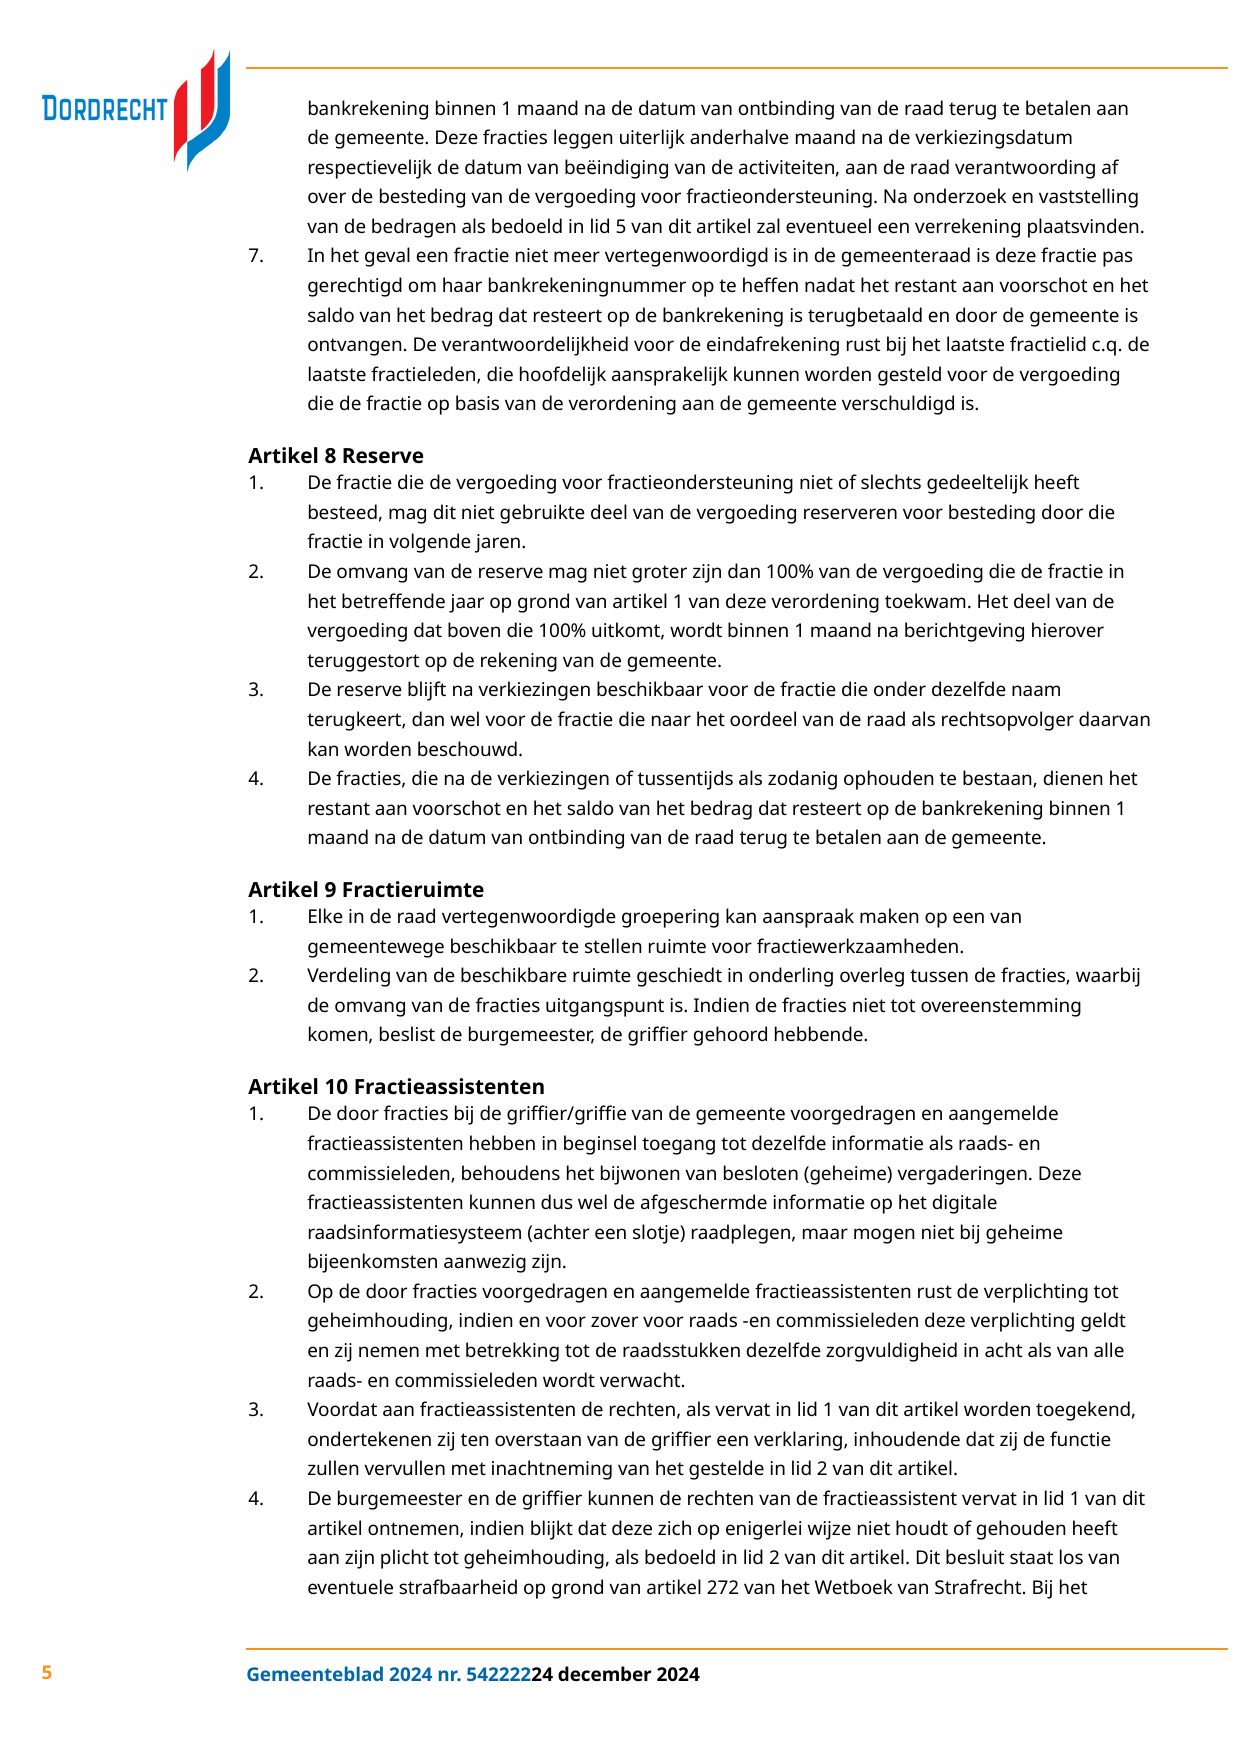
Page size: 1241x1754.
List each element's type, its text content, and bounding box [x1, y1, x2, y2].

list De burgemeester en de griffier kunnen de rechten van de fractieassistent vervat in lid 1 van dit artikel ontnemen, indien blijkt dat deze zich op enigerlei wijze niet houdt of gehouden heeft aan zijn plicht tot geheimhouding, als bedoeld in lid 2 van dit artikel. Dit besluit staat los van eventuele strafbaarheid op grond van artikel 272 van het Wetboek van Strafrecht. Bij het [248, 1485, 1152, 1599]
list Verdeling van de beschikbare ruimte geschiedt in onderling overleg tussen de fracties, waarbij de omvang van de fracties uitgangspunt is. Indien de fracties niet tot overeenstemming komen, beslist de burgemeester, de griffier gehoord hebbende. [248, 962, 1152, 1047]
list De fracties, die na de verkiezingen of tussentijds als zodanig ophouden te bestaan, dienen het restant aan voorschot en het saldo van het bedrag dat resteert op de bankrekening binnen 1 maand na de datum van ontbinding van de raad terug te betalen aan de gemeente. [248, 765, 1152, 850]
text Artikel 8 Reserve [248, 441, 1152, 469]
text Artikel 10 Fractieassistenten [248, 1072, 1152, 1101]
picture [41, 47, 231, 172]
text Artikel 9 Fractieruimte [248, 875, 1152, 903]
list bankrekening binnen 1 maand na de datum van ontbinding van de raad terug te betalen aan de gemeente. Deze fracties leggen uiterlijk anderhalve maand na de verkiezingsdatum respectievelijk de datum van beëindiging van de activiteiten, aan de raad verantwoording af over de besteding van de vergoeding voor fractieondersteuning. Na onderzoek en vaststelling van de bedragen als bedoeld in lid 5 van dit artikel zal eventueel een verrekening plaatsvinden. [248, 95, 1152, 239]
list Op de door fracties voorgedragen en aangemelde fractieassistenten rust de verplichting tot geheimhouding, indien en voor zover voor raads -en commissieleden deze verplichting geldt en zij nemen met betrekking tot de raadsstukken dezelfde zorgvuldigheid in acht als van alle raads- en commissieleden wordt verwacht. [248, 1278, 1152, 1392]
list De fractie die de vergoeding voor fractieondersteuning niet of slechts gedeeltelijk heeft besteed, mag dit niet gebruikte deel van de vergoeding reserveren voor besteding door die fractie in volgende jaren. [248, 469, 1152, 554]
list De door fracties bij de griffier/griffie van de gemeente voorgedragen en aangemelde fractieassistenten hebben in beginsel toegang tot dezelfde informatie als raads- en commissieleden, behoudens het bijwonen van besloten (geheime) vergaderingen. Deze fractieassistenten kunnen dus wel de afgeschermde informatie op het digitale raadsinformatiesysteem (achter een slotje) raadplegen, maar mogen niet bij geheime bijeenkomsten aanwezig zijn. [248, 1101, 1152, 1274]
list Elke in de raad vertegenwoordigde groepering kan aanspraak maken op een van gemeentewege beschikbaar te stellen ruimte voor fractiewerkzaamheden. [248, 903, 1152, 959]
list De reserve blijft na verkiezingen beschikbaar voor de fractie die onder dezelfde naam terugkeert, dan wel voor de fractie die naar het oordeel van de raad als rechtsopvolger daarvan kan worden beschouwd. [248, 677, 1152, 761]
list Voordat aan fractieassistenten de rechten, als vervat in lid 1 van dit artikel worden toegekend, ondertekenen zij ten overstaan van de griffier een verklaring, inhoudende dat zij de functie zullen vervullen met inachtneming van het gestelde in lid 2 van dit artikel. [248, 1396, 1152, 1481]
list De omvang van de reserve mag niet groter zijn dan 100% van de vergoeding die de fractie in het betreffende jaar op grond van artikel 1 van deze verordening toekwam. Het deel van de vergoeding dat boven die 100% uitkomt, wordt binnen 1 maand na berichtgeving hierover teruggestort op de rekening van de gemeente. [248, 558, 1152, 673]
list In het geval een fractie niet meer vertegenwoordigd is in de gemeenteraad is deze fractie pas gerechtigd om haar bankrekeningnummer op te heffen nadat het restant aan voorschot en het saldo van het bedrag dat resteert op de bankrekening is terugbetaald en door de gemeente is ontvangen. De verantwoordelijkheid voor de eindafrekening rust bij het laatste fractielid c.q. de laatste fractieleden, die hoofdelijk aansprakelijk kunnen worden gesteld voor de vergoeding die de fractie op basis van de verordening aan de gemeente verschuldigd is. [248, 243, 1152, 416]
